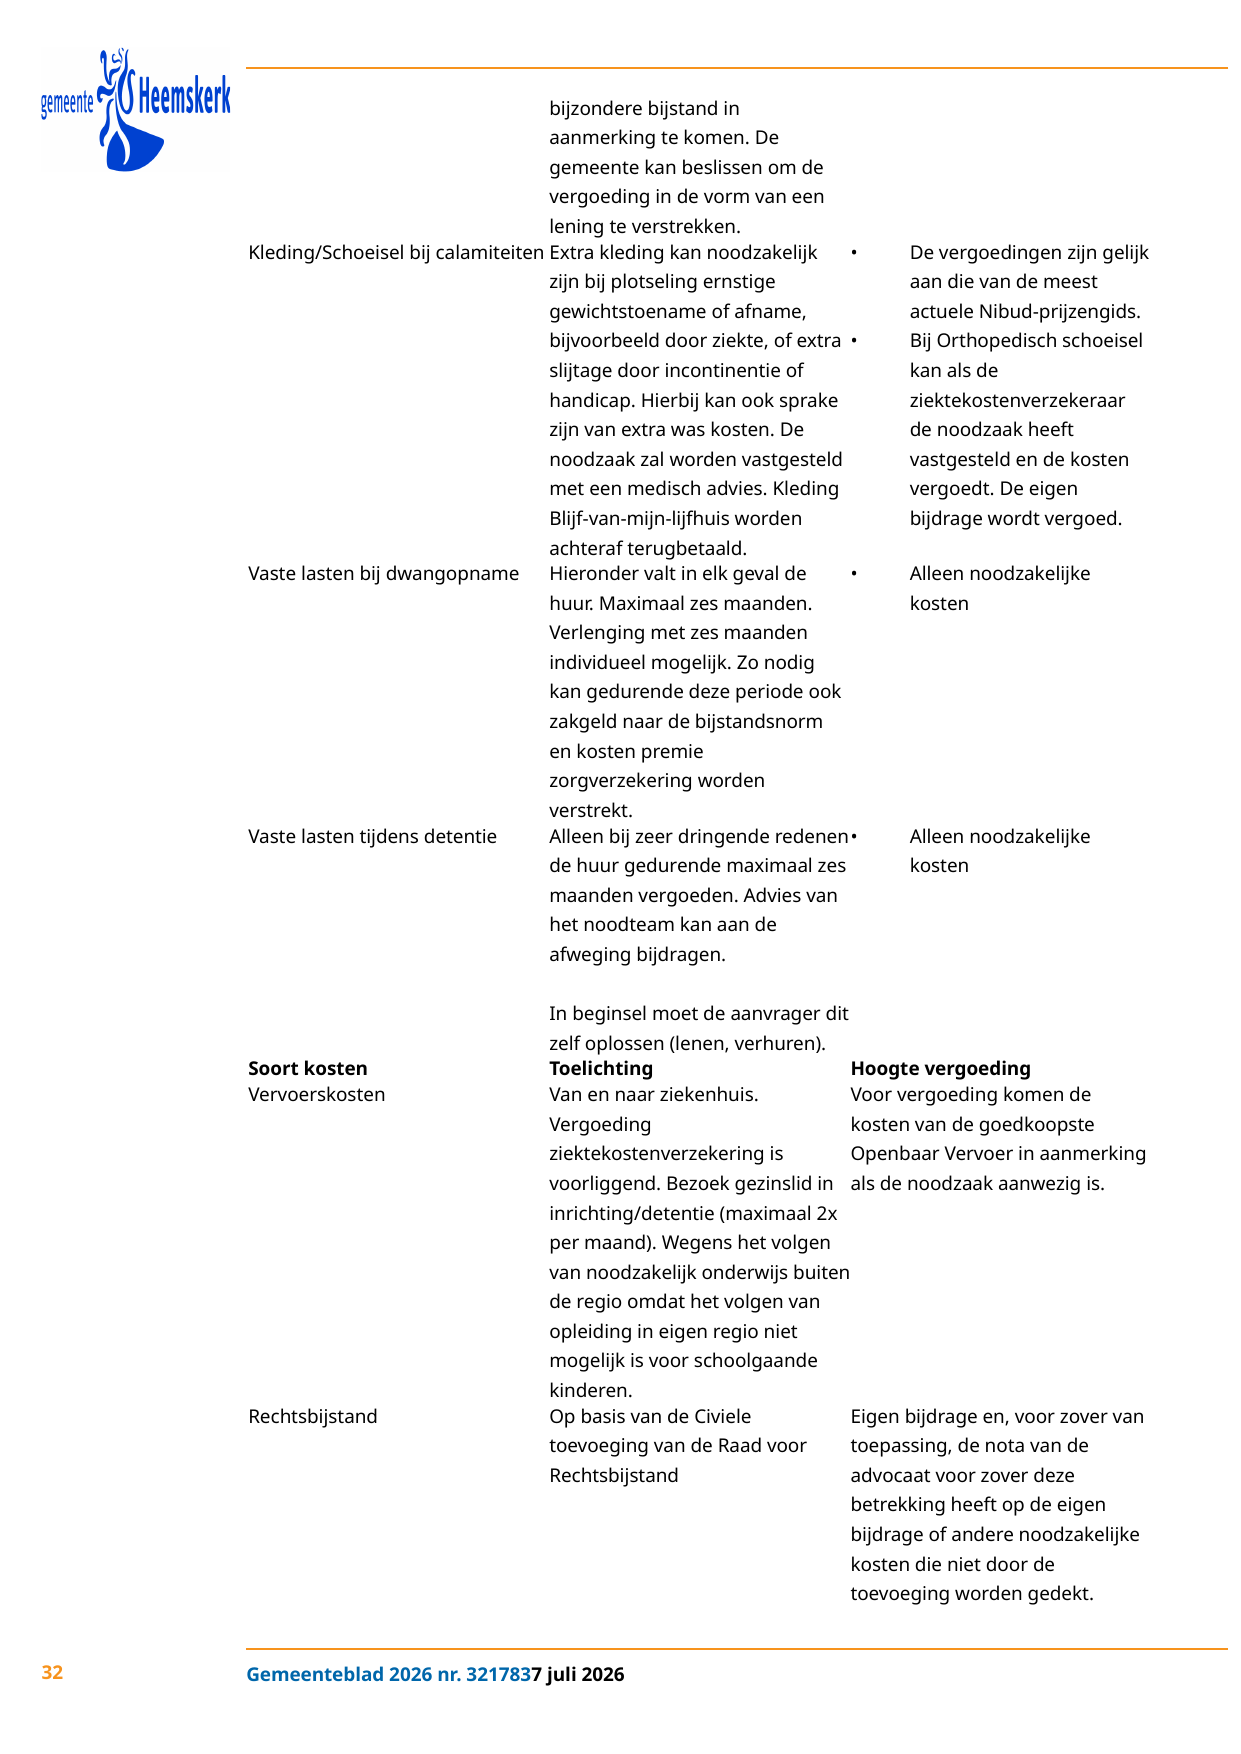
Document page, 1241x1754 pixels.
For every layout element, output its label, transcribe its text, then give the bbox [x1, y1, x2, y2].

table_cell Op basis van de Civiele toevoeging van de Raad voor Rechtsbijstand [549, 1403, 850, 1606]
table_cell Eigen bijdrage en, voor zover van toepassing, de nota van de advocaat voor zover deze betrekking heeft op de eigen bijdrage of andere noodzakelijke kosten die niet door de toevoeging worden gedekt. [850, 1403, 1152, 1606]
table_cell Extra kleding kan noodzakelijk zijn bij plotseling ernstige gewichtstoename of afname, bijvoorbeeld door ziekte, of extra slijtage door incontinentie of handicap. Hierbij kan ook sprake zijn van extra was kosten. De noodzaak zal worden vastgesteld met een medisch advies. Kleding Blijf-van-mijn-lijfhuis worden achteraf terugbetaald. [549, 239, 850, 560]
picture [41, 47, 231, 172]
table_cell Toelichting [549, 1056, 850, 1081]
table_cell [248, 95, 549, 239]
table_cell De vergoedingen zijn gelijk aan die van de meest actuele Nibud-prijzengids. Bij Orthopedisch schoeisel kan als de ziektekostenverzekeraar de noodzaak heeft vastgesteld en de kosten vergoedt. De eigen bijdrage wordt vergoed. [850, 239, 1152, 560]
table_cell Alleen noodzakelijke kosten [850, 560, 1152, 823]
table_cell Kleding/Schoeisel bij calamiteiten [248, 239, 549, 560]
table_cell Soort kosten [248, 1056, 549, 1081]
table_cell Rechtsbijstand [248, 1403, 549, 1606]
table_cell Voor vergoeding komen de kosten van de goedkoopste Openbaar Vervoer in aanmerking als de noodzaak aanwezig is. [850, 1081, 1152, 1403]
table_cell Alleen bij zeer dringende redenen de huur gedurende maximaal zes maanden vergoeden. Advies van het noodteam kan aan de afweging bijdragen. In beginsel moet de aanvrager dit zelf oplossen (lenen, verhuren). [549, 823, 850, 1056]
table_cell [850, 95, 1152, 239]
table_cell bijzondere bijstand in aanmerking te komen. De gemeente kan beslissen om de vergoeding in de vorm van een lening te verstrekken. [549, 95, 850, 239]
table_cell Hoogte vergoeding [850, 1056, 1152, 1081]
table_cell Vaste lasten tijdens detentie [248, 823, 549, 1056]
table_cell Vaste lasten bij dwangopname [248, 560, 549, 823]
table_cell Hieronder valt in elk geval de huur. Maximaal zes maanden. Verlenging met zes maanden individueel mogelijk. Zo nodig kan gedurende deze periode ook zakgeld naar de bijstandsnorm en kosten premie zorgverzekering worden verstrekt. [549, 560, 850, 823]
table_cell Alleen noodzakelijke kosten [850, 823, 1152, 1056]
table_cell Vervoerskosten [248, 1081, 549, 1403]
table_cell Van en naar ziekenhuis. Vergoeding ziektekostenverzekering is voorliggend. Bezoek gezinslid in inrichting/detentie (maximaal 2x per maand). Wegens het volgen van noodzakelijk onderwijs buiten de regio omdat het volgen van opleiding in eigen regio niet mogelijk is voor schoolgaande kinderen. [549, 1081, 850, 1403]
